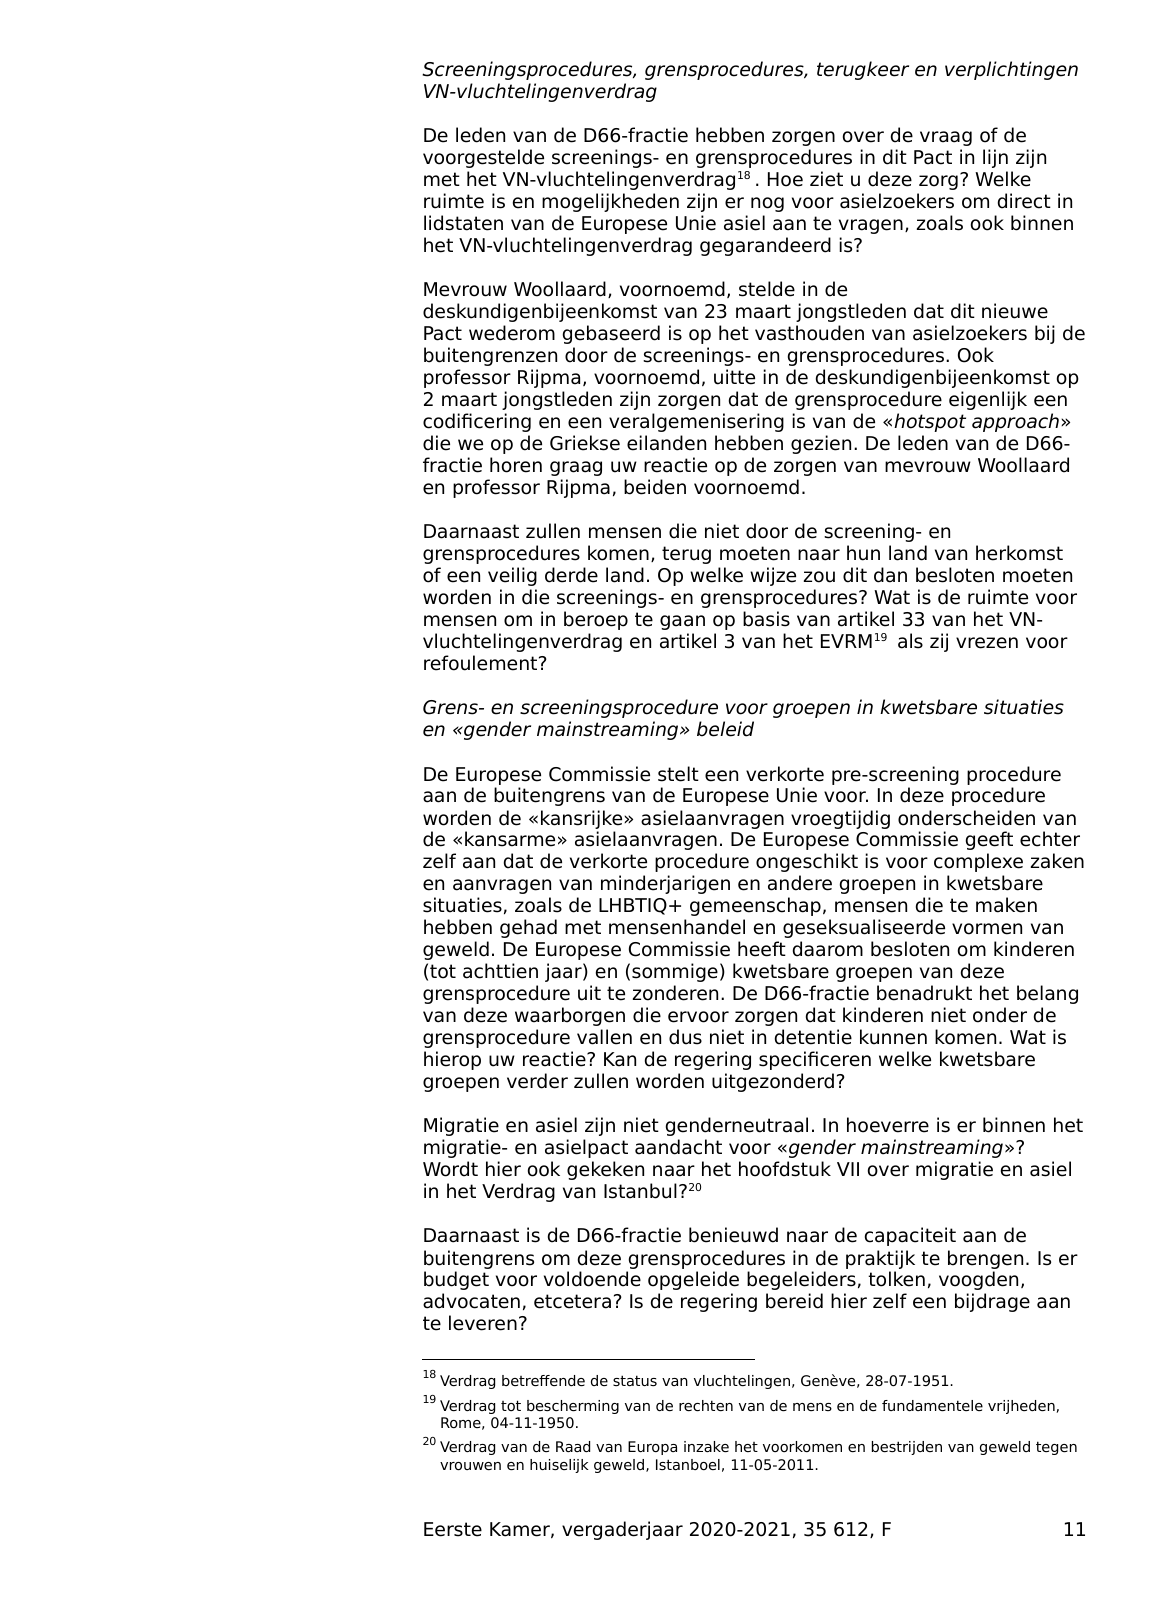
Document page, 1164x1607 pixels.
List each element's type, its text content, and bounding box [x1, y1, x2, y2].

text Daarnaast is de D66-fractie benieuwd naar de capaciteit aan de buitengrens om deze grensprocedures in de praktijk te brengen. Is er budget voor voldoende opgeleide begeleiders, tolken, voogden, advocaten, etcetera? Is de regering bereid hier zelf een bijdrage aan te leveren? [422, 1225, 1087, 1335]
text Verdrag tot bescherming van de rechten van de mens en de fundamentele vrijheden, Rome, 04-11-1950. [422, 1393, 1087, 1432]
text Daarnaast zullen mensen die niet door de screening- en grensprocedures komen, terug moeten naar hun land van herkomst of een veilig derde land. Op welke wijze zou dit dan besloten moeten worden in die screenings- en grensprocedures? Wat is de ruimte voor mensen om in beroep te gaan op basis van artikel 33 van het VN-vluchtelingenverdrag en artikel 3 van het EVRM als zij vrezen voor refoulement? [422, 521, 1087, 675]
text De Europese Commissie stelt een verkorte pre-screening procedure aan de buitengrens van de Europese Unie voor. In deze procedure worden de «kansrijke» asielaanvragen vroegtijdig onderscheiden van de «kansarme» asielaanvragen. De Europese Commissie geeft echter zelf aan dat de verkorte procedure ongeschikt is voor complexe zaken en aanvragen van minderjarigen en andere groepen in kwetsbare situaties, zoals de LHBTIQ+ gemeenschap, mensen die te maken hebben gehad met mensenhandel en geseksualiseerde vormen van geweld. De Europese Commissie heeft daarom besloten om kinderen (tot achttien jaar) en (sommige) kwetsbare groepen van deze grensprocedure uit te zonderen. De D66-fractie benadrukt het belang van deze waarborgen die ervoor zorgen dat kinderen niet onder de grensprocedure vallen en dus niet in detentie kunnen komen. Wat is hierop uw reactie? Kan de regering specificeren welke kwetsbare groepen verder zullen worden uitgezonderd? [422, 763, 1087, 1093]
text Mevrouw Woollaard, voornoemd, stelde in de deskundigenbijeenkomst van 23 maart jongstleden dat dit nieuwe Pact wederom gebaseerd is op het vasthouden van asielzoekers bij de buitengrenzen door de screenings- en grensprocedures. Ook professor Rijpma, voornoemd, uitte in de deskundigenbijeenkomst op 2 maart jongstleden zijn zorgen dat de grensprocedure eigenlijk een codificering en een veralgemenisering is van de «hotspot approach» die we op de Griekse eilanden hebben gezien. De leden van de D66-fractie horen graag uw reactie op de zorgen van mevrouw Woollaard en professor Rijpma, beiden voornoemd. [422, 279, 1087, 499]
text Migratie en asiel zijn niet genderneutraal. In hoeverre is er binnen het migratie- en asielpact aandacht voor «gender mainstreaming»? Wordt hier ook gekeken naar het hoofdstuk VII over migratie en asiel in het Verdrag van Istanbul? [422, 1115, 1087, 1203]
text Verdrag betreffende de status van vluchtelingen, Genève, 28-07-1951. [422, 1368, 1087, 1391]
text Verdrag van de Raad van Europa inzake het voorkomen en bestrijden van geweld tegen vrouwen en huiselijk geweld, Istanboel, 11-05-2011. [422, 1435, 1087, 1474]
subtitle Grens- en screeningsprocedure voor groepen in kwetsbare situaties en «gender mainstreaming» beleid [422, 697, 1087, 741]
text De leden van de D66-fractie hebben zorgen over de vraag of de voorgestelde screenings- en grensprocedures in dit Pact in lijn zijn met het VN-vluchtelingenverdrag. Hoe ziet u deze zorg? Welke ruimte is en mogelijkheden zijn er nog voor asielzoekers om direct in lidstaten van de Europese Unie asiel aan te vragen, zoals ook binnen het VN-vluchtelingenverdrag gegarandeerd is? [422, 125, 1087, 257]
subtitle Screeningsprocedures, grensprocedures, terugkeer en verplichtingen VN-vluchtelingenverdrag [422, 59, 1087, 103]
